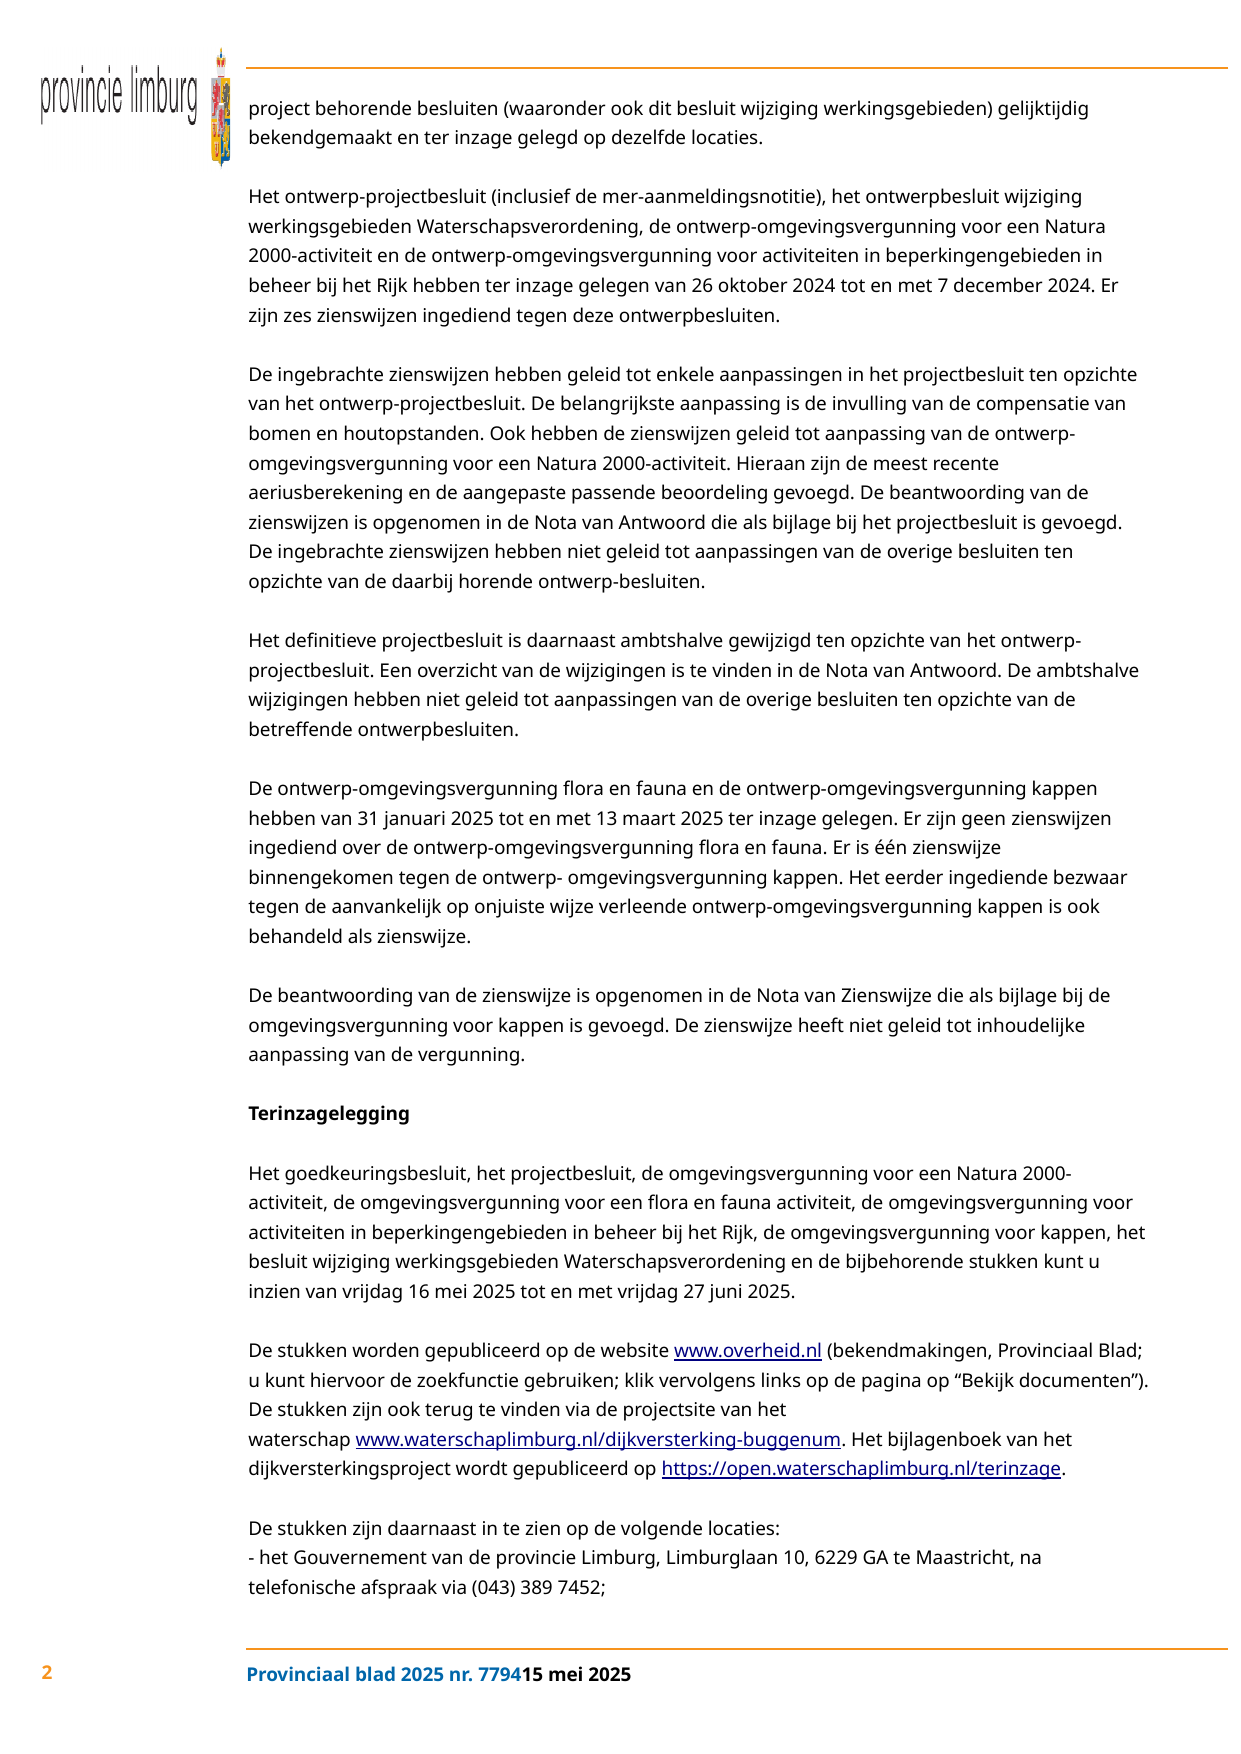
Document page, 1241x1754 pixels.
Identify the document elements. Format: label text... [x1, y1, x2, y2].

text De stukken worden gepubliceerd op de website www.overheid.nl (bekendmakingen, Provinciaal Blad; u kunt hiervoor de zoekfunctie gebruiken; klik vervolgens links op de pagina op “Bekijk documenten”). De stukken zijn ook terug te vinden via de projectsite van het waterschap www.waterschaplimburg.nl/dijkversterking-buggenum. Het bijlagenboek van het dijkversterkingsproject wordt gepubliceerd op https://open.waterschaplimburg.nl/terinzage. [248, 1337, 1152, 1481]
text Het ontwerp-projectbesluit (inclusief de mer-aanmeldingsnotitie), het ontwerpbesluit wijziging werkingsgebieden Waterschapsverordening, de ontwerp-omgevingsvergunning voor een Natura 2000-activiteit en de ontwerp-omgevingsvergunning voor activiteiten in beperkingengebieden in beheer bij het Rijk hebben ter inzage gelegen van 26 oktober 2024 tot en met 7 december 2024. Er zijn zes zienswijzen ingediend tegen deze ontwerpbesluiten. [248, 183, 1152, 328]
text project behorende besluiten (waaronder ook dit besluit wijziging werkingsgebieden) gelijktijdig bekendgemaakt en ter inzage gelegd op dezelfde locaties. [248, 95, 1152, 150]
text De ingebrachte zienswijzen hebben geleid tot enkele aanpassingen in het projectbesluit ten opzichte van het ontwerp-projectbesluit. De belangrijkste aanpassing is de invulling van de compensatie van bomen en houtopstanden. Ook hebben de zienswijzen geleid tot aanpassing van de ontwerp-omgevingsvergunning voor een Natura 2000-activiteit. Hieraan zijn de meest recente aeriusberekening en de aangepaste passende beoordeling gevoegd. De beantwoording van de zienswijzen is opgenomen in de Nota van Antwoord die als bijlage bij het projectbesluit is gevoegd. De ingebrachte zienswijzen hebben niet geleid tot aanpassingen van de overige besluiten ten opzichte van de daarbij horende ontwerp-besluiten. [248, 361, 1152, 594]
text Het goedkeuringsbesluit, het projectbesluit, de omgevingsvergunning voor een Natura 2000-activiteit, de omgevingsvergunning voor een flora en fauna activiteit, de omgevingsvergunning voor activiteiten in beperkingengebieden in beheer bij het Rijk, de omgevingsvergunning voor kappen, het besluit wijziging werkingsgebieden Waterschapsverordening en de bijbehorende stukken kunt u inzien van vrijdag 16 mei 2025 tot en met vrijdag 27 juni 2025. [248, 1160, 1152, 1304]
text De stukken zijn daarnaast in te zien op de volgende locaties: [248, 1515, 1152, 1541]
text Het definitieve projectbesluit is daarnaast ambtshalve gewijzigd ten opzichte van het ontwerp-projectbesluit. Een overzicht van de wijzigingen is te vinden in de Nota van Antwoord. De ambtshalve wijzigingen hebben niet geleid tot aanpassingen van de overige besluiten ten opzichte van de betreffende ontwerpbesluiten. [248, 627, 1152, 742]
text - het Gouvernement van de provincie Limburg, Limburglaan 10, 6229 GA te Maastricht, na telefonische afspraak via (043) 389 7452; [248, 1544, 1152, 1600]
text De ontwerp-omgevingsvergunning flora en fauna en de ontwerp-omgevingsvergunning kappen hebben van 31 januari 2025 tot en met 13 maart 2025 ter inzage gelegen. Er zijn geen zienswijzen ingediend over de ontwerp-omgevingsvergunning flora en fauna. Er is één zienswijze binnengekomen tegen de ontwerp- omgevingsvergunning kappen. Het eerder ingediende bezwaar tegen de aanvankelijk op onjuiste wijze verleende ontwerp-omgevingsvergunning kappen is ook behandeld als zienswijze. [248, 775, 1152, 949]
picture [41, 47, 231, 172]
text De beantwoording van de zienswijze is opgenomen in de Nota van Zienswijze die als bijlage bij de omgevingsvergunning voor kappen is gevoegd. De zienswijze heeft niet geleid tot inhoudelijke aanpassing van de vergunning. [248, 982, 1152, 1067]
text Terinzagelegging [248, 1101, 1152, 1126]
